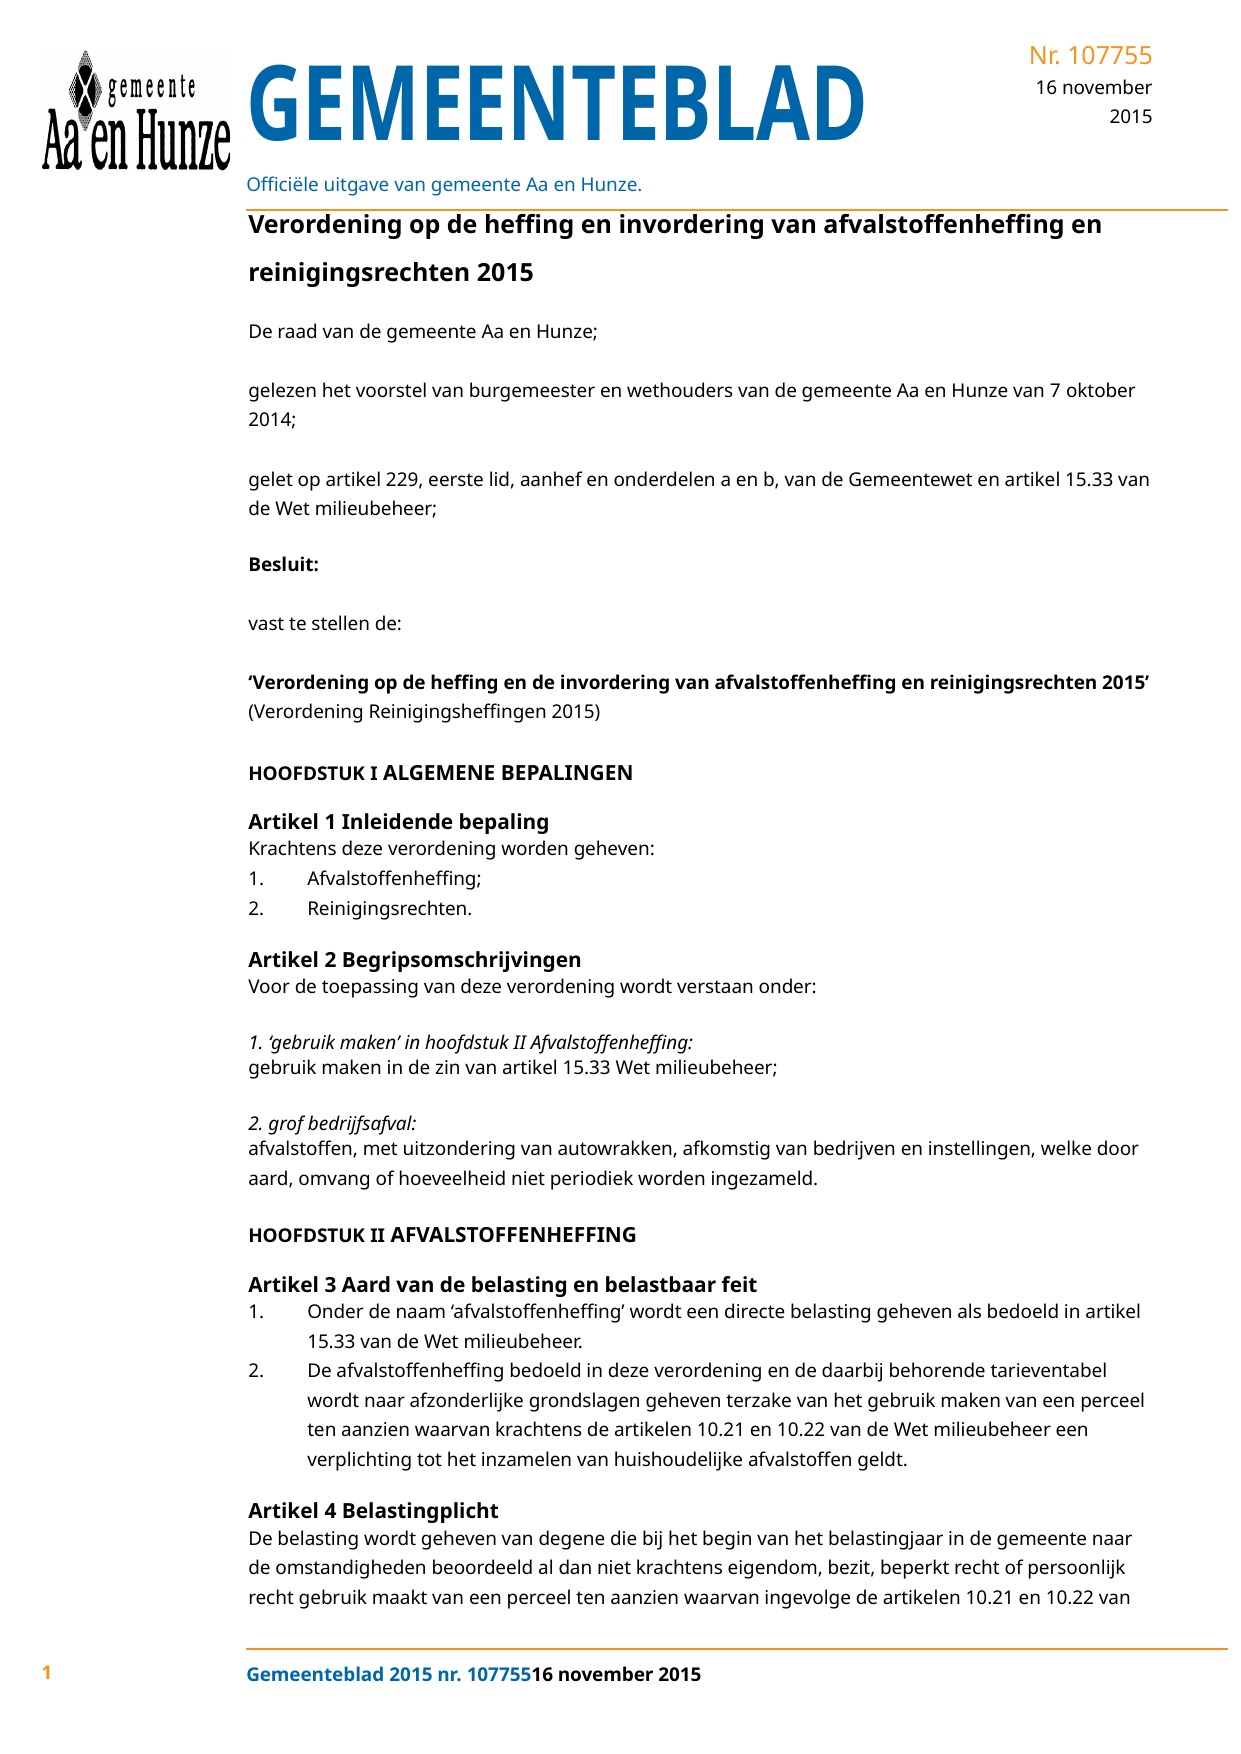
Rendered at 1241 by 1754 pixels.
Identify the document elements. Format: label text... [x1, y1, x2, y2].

text De belasting wordt geheven van degene die bij het begin van het belastingjaar in de gemeente naar de omstandigheden beoordeeld al dan niet krachtens eigendom, bezit, beperkt recht of persoonlijk recht gebruik maakt van een perceel ten aanzien waarvan ingevolge de artikelen 10.21 en 10.22 van [248, 1525, 1152, 1610]
text (Verordening Reinigingsheffingen 2015) [248, 699, 1152, 724]
text afvalstoffen, met uitzondering van autowrakken, afkomstig van bedrijven en instellingen, welke door aard, omvang of hoeveelheid niet periodiek worden ingezameld. [248, 1136, 1152, 1191]
text HOOFDSTUK II AFVALSTOFFENHEFFING [248, 1221, 1152, 1249]
text De raad van de gemeente Aa en Hunze; [248, 318, 1152, 344]
text gelet op artikel 229, eerste lid, aanhef en onderdelen a en b, van de Gemeentewet en artikel 15.33 van de Wet milieubeheer; [248, 466, 1152, 521]
text HOOFDSTUK I ALGEMENE BEPALINGEN [248, 758, 1152, 786]
list De afvalstoffenheffing bedoeld in deze verordening en de daarbij behorende tarieventabel wordt naar afzonderlijke grondslagen geheven terzake van het gebruik maken van een perceel ten aanzien waarvan krachtens de artikelen 10.21 en 10.22 van de Wet milieubeheer een verplichting tot het inzamelen van huishoudelijke afvalstoffen geldt. [248, 1357, 1152, 1472]
list Onder de naam ‘afvalstoffenheffing’ wordt een directe belasting geheven als bedoeld in artikel 15.33 van de Wet milieubeheer. [248, 1298, 1152, 1353]
text Verordening op de heffing en invordering van afvalstoffenheffing en reinigingsrechten 2015 [248, 211, 1152, 288]
text 1. ‘gebruik maken’ in hoofdstuk II Afvalstoffenheffing: [248, 1029, 1152, 1054]
text Krachtens deze verordening worden geheven: [248, 836, 1152, 861]
text Voor de toepassing van deze verordening wordt verstaan onder: [248, 973, 1152, 999]
text ‘Verordening op de heffing en de invordering van afvalstoffenheffing en reinigingsrechten 2015’ [248, 669, 1152, 695]
text Artikel 2 Begripsomschrijvingen [248, 945, 1152, 973]
text Artikel 1 Inleidende bepaling [248, 807, 1152, 836]
text Artikel 4 Belastingplicht [248, 1497, 1152, 1525]
text vast te stellen de: [248, 610, 1152, 636]
text gelezen het voorstel van burgemeester en wethouders van de gemeente Aa en Hunze van 7 oktober 2014; [248, 377, 1152, 432]
text gebruik maken in de zin van artikel 15.33 Wet milieubeheer; [248, 1054, 1152, 1080]
picture [41, 47, 231, 172]
list Reinigingsrechten. [248, 895, 1152, 920]
text 2. grof bedrijfsafval: [248, 1110, 1152, 1136]
text Besluit: [248, 551, 1152, 576]
list Afvalstoffenheffing; [248, 865, 1152, 891]
text Artikel 3 Aard van de belasting en belastbaar feit [248, 1270, 1152, 1298]
